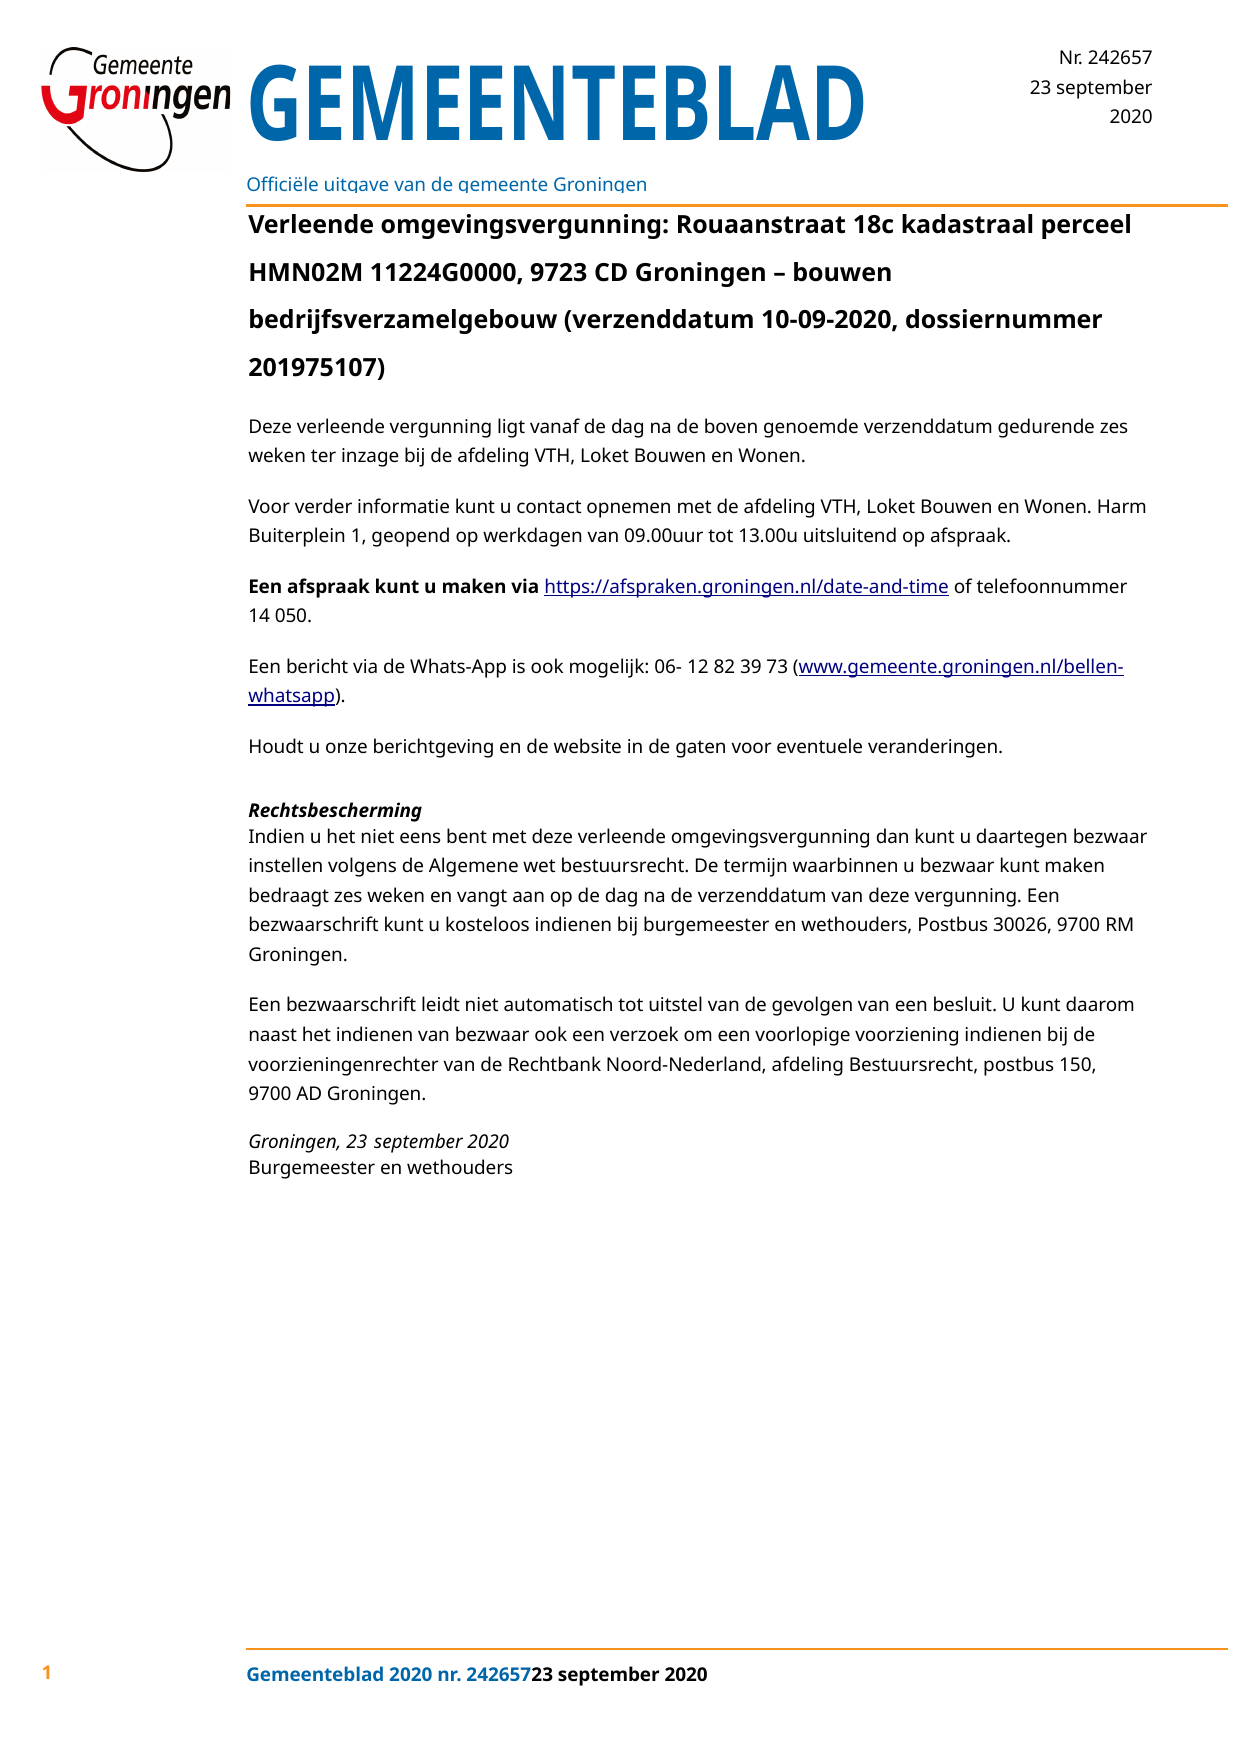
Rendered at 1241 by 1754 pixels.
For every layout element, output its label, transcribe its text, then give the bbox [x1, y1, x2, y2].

picture [41, 47, 231, 172]
text Rechtsbescherming [248, 797, 1152, 823]
text Indien u het niet eens bent met deze verleende omgevingsvergunning dan kunt u daartegen bezwaar instellen volgens de Algemene wet bestuursrecht. De termijn waarbinnen u bezwaar kunt maken bedraagt zes weken en vangt aan op de dag na de verzenddatum van deze vergunning. Een bezwaarschrift kunt u kosteloos indienen bij burgemeester en wethouders, Postbus 30026, 9700 RM Groningen. [248, 823, 1152, 967]
text Voor verder informatie kunt u contact opnemen met de afdeling VTH, Loket Bouwen en Wonen. Harm Buiterplein 1, geopend op werkdagen van 09.00uur tot 13.00u uitsluitend op afspraak. [248, 493, 1152, 548]
text Een bezwaarschrift leidt niet automatisch tot uitstel van de gevolgen van een besluit. U kunt daarom naast het indienen van bezwaar ook een verzoek om een voorlopige voorziening indienen bij de voorzieningenrechter van de Rechtbank Noord-Nederland, afdeling Bestuursrecht, postbus 150, 9700 AD Groningen. [248, 992, 1152, 1106]
text Burgemeester en wethouders [248, 1154, 1152, 1179]
text Houdt u onze berichtgeving en de website in de gaten voor eventuele veranderingen. [248, 733, 1152, 759]
text Groningen, 23 september 2020 [248, 1128, 1152, 1154]
text Een bericht via de Whats-App is ook mogelijk: 06- 12 82 39 73 (www.gemeente.groningen.nl/bellen-whatsapp). [248, 653, 1152, 708]
text Deze verleende vergunning ligt vanaf de dag na de boven genoemde verzenddatum gedurende zes weken ter inzage bij de afdeling VTH, Loket Bouwen en Wonen. [248, 413, 1152, 468]
text Verleende omgevingsvergunning: Rouaanstraat 18c kadastraal perceel HMN02M 11224G0000, 9723 CD Groningen – bouwen bedrijfsverzamelgebouw (verzenddatum 10-09-2020, dossiernummer 201975107) [248, 207, 1152, 384]
text Een afspraak kunt u maken via https://afspraken.groningen.nl/date-and-time of telefoonnummer 14 050. [248, 573, 1152, 628]
